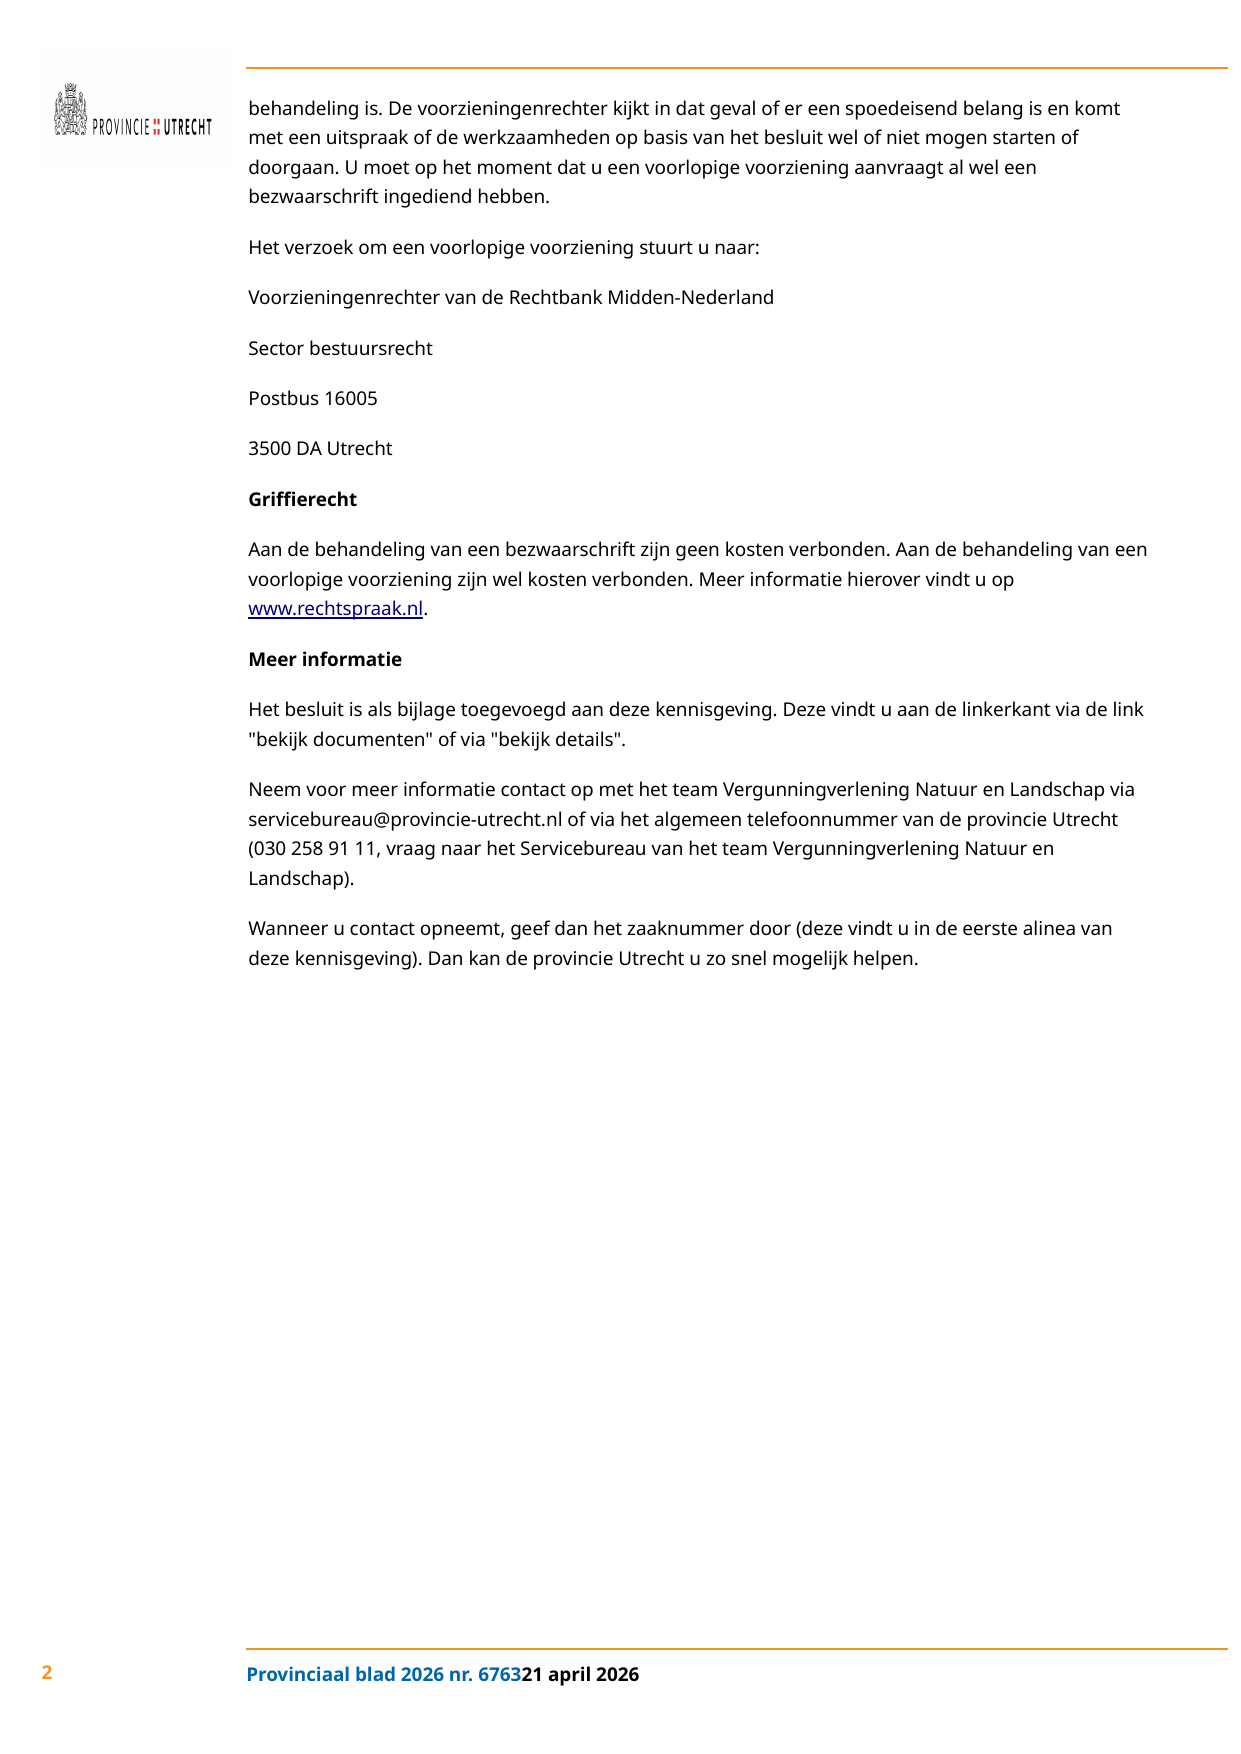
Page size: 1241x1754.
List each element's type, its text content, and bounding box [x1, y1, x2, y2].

text Meer informatie [248, 646, 1152, 672]
picture [41, 47, 231, 172]
text behandeling is. De voorzieningenrechter kijkt in dat geval of er een spoedeisend belang is en komt met een uitspraak of de werkzaamheden op basis van het besluit wel of niet mogen starten of doorgaan. U moet op het moment dat u een voorlopige voorziening aanvraagt al wel een bezwaarschrift ingediend hebben. [248, 95, 1152, 209]
text Sector bestuursrecht [248, 335, 1152, 361]
text Griffierecht [248, 486, 1152, 512]
text Postbus 16005 [248, 385, 1152, 411]
text Het besluit is als bijlage toegevoegd aan deze kennisgeving. Deze vindt u aan de linkerkant via de link "bekijk documenten" of via "bekijk details". [248, 696, 1152, 752]
text Voorzieningenrechter van de Rechtbank Midden-Nederland [248, 284, 1152, 310]
text Aan de behandeling van een bezwaarschrift zijn geen kosten verbonden. Aan de behandeling van een voorlopige voorziening zijn wel kosten verbonden. Meer informatie hierover vindt u op www.rechtspraak.nl. [248, 536, 1152, 621]
text Wanneer u contact opneemt, geef dan het zaaknummer door (deze vindt u in de eerste alinea van deze kennisgeving). Dan kan de provincie Utrecht u zo snel mogelijk helpen. [248, 916, 1152, 971]
text Neem voor meer informatie contact op met het team Vergunningverlening Natuur en Landschap via servicebureau@provincie-utrecht.nl of via het algemeen telefoonnummer van de provincie Utrecht (030 258 91 11, vraag naar het Servicebureau van het team Vergunningverlening Natuur en Landschap). [248, 776, 1152, 891]
text Het verzoek om een voorlopige voorziening stuurt u naar: [248, 234, 1152, 260]
text 3500 DA Utrecht [248, 436, 1152, 461]
